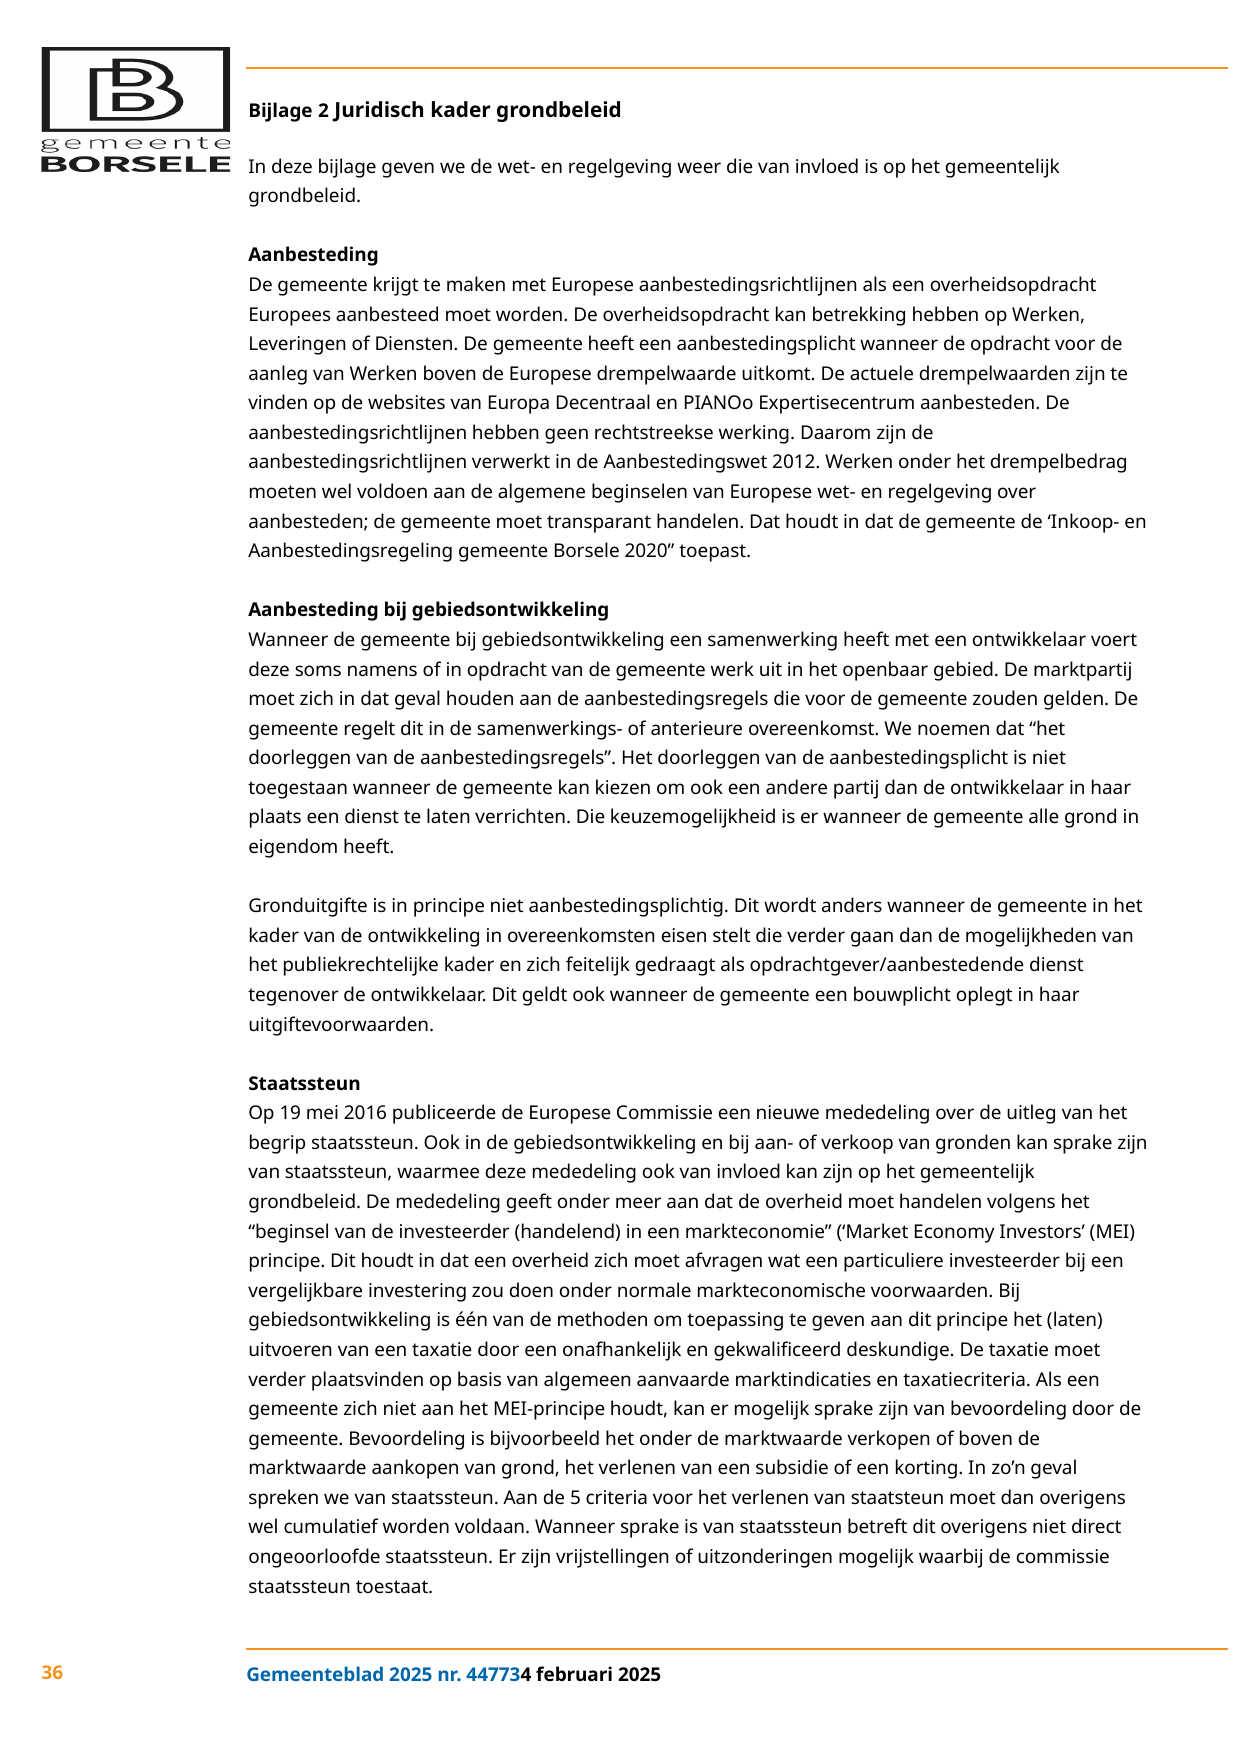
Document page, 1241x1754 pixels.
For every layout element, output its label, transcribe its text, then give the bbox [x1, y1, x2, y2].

text Staatssteun [248, 1070, 1152, 1096]
text Gronduitgifte is in principe niet aanbestedingsplichtig. Dit wordt anders wanneer de gemeente in het kader van de ontwikkeling in overeenkomsten eisen stelt die verder gaan dan de mogelijkheden van het publiekrechtelijke kader en zich feitelijk gedraagt als opdrachtgever/aanbestedende dienst tegenover de ontwikkelaar. Dit geldt ook wanneer de gemeente een bouwplicht oplegt in haar uitgiftevoorwaarden. [248, 892, 1152, 1037]
picture [41, 47, 231, 172]
text Wanneer de gemeente bij gebiedsontwikkeling een samenwerking heeft met een ontwikkelaar voert deze soms namens of in opdracht van de gemeente werk uit in het openbaar gebied. De marktpartij moet zich in dat geval houden aan de aanbestedingsregels die voor de gemeente zouden gelden. De gemeente regelt dit in de samenwerkings- of anterieure overeenkomst. We noemen dat “het doorleggen van de aanbestedingsregels”. Het doorleggen van de aanbestedingsplicht is niet toegestaan wanneer de gemeente kan kiezen om ook een andere partij dan de ontwikkelaar in haar plaats een dienst te laten verrichten. Die keuzemogelijkheid is er wanneer de gemeente alle grond in eigendom heeft. [248, 626, 1152, 859]
text Aanbesteding bij gebiedsontwikkeling [248, 597, 1152, 622]
text De gemeente krijgt te maken met Europese aanbestedingsrichtlijnen als een overheidsopdracht Europees aanbesteed moet worden. De overheidsopdracht kan betrekking hebben op Werken, Leveringen of Diensten. De gemeente heeft een aanbestedingsplicht wanneer de opdracht voor de aanleg van Werken boven de Europese drempelwaarde uitkomt. De actuele drempelwaarden zijn te vinden op de websites van Europa Decentraal en PIANOo Expertisecentrum aanbesteden. De aanbestedingsrichtlijnen hebben geen rechtstreekse werking. Daarom zijn de aanbestedingsrichtlijnen verwerkt in de Aanbestedingswet 2012. Werken onder het drempelbedrag moeten wel voldoen aan de algemene beginselen van Europese wet- en regelgeving over aanbesteden; de gemeente moet transparant handelen. Dat houdt in dat de gemeente de ‘Inkoop- en Aanbestedingsregeling gemeente Borsele 2020” toepast. [248, 271, 1152, 563]
text Op 19 mei 2016 publiceerde de Europese Commissie een nieuwe mededeling over de uitleg van het begrip staatssteun. Ook in de gebiedsontwikkeling en bij aan- of verkoop van gronden kan sprake zijn van staatssteun, waarmee deze mededeling ook van invloed kan zijn op het gemeentelijk grondbeleid. De mededeling geeft onder meer aan dat de overheid moet handelen volgens het “beginsel van de investeerder (handelend) in een markteconomie” (‘Market Economy Investors’ (MEI) principe. Dit houdt in dat een overheid zich moet afvragen wat een particuliere investeerder bij een vergelijkbare investering zou doen onder normale markteconomische voorwaarden. Bij gebiedsontwikkeling is één van de methoden om toepassing te geven aan dit principe het (laten) uitvoeren van een taxatie door een onafhankelijk en gekwalificeerd deskundige. De taxatie moet verder plaatsvinden op basis van algemeen aanvaarde marktindicaties en taxatiecriteria. Als een gemeente zich niet aan het MEI-principe houdt, kan er mogelijk sprake zijn van bevoordeling door de gemeente. Bevoordeling is bijvoorbeeld het onder de marktwaarde verkopen of boven de marktwaarde aankopen van grond, het verlenen van een subsidie of een korting. In zo’n geval spreken we van staatssteun. Aan de 5 criteria voor het verlenen van staatsteun moet dan overigens wel cumulatief worden voldaan. Wanneer sprake is van staatssteun betreft dit overigens niet direct ongeoorloofde staatssteun. Er zijn vrijstellingen of uitzonderingen mogelijk waarbij de commissie staatssteun toestaat. [248, 1099, 1152, 1599]
text Aanbesteding [248, 242, 1152, 267]
text Bijlage 2 Juridisch kader grondbeleid [248, 95, 1152, 123]
text In deze bijlage geven we de wet- en regelgeving weer die van invloed is op het gemeentelijk grondbeleid. [248, 153, 1152, 208]
